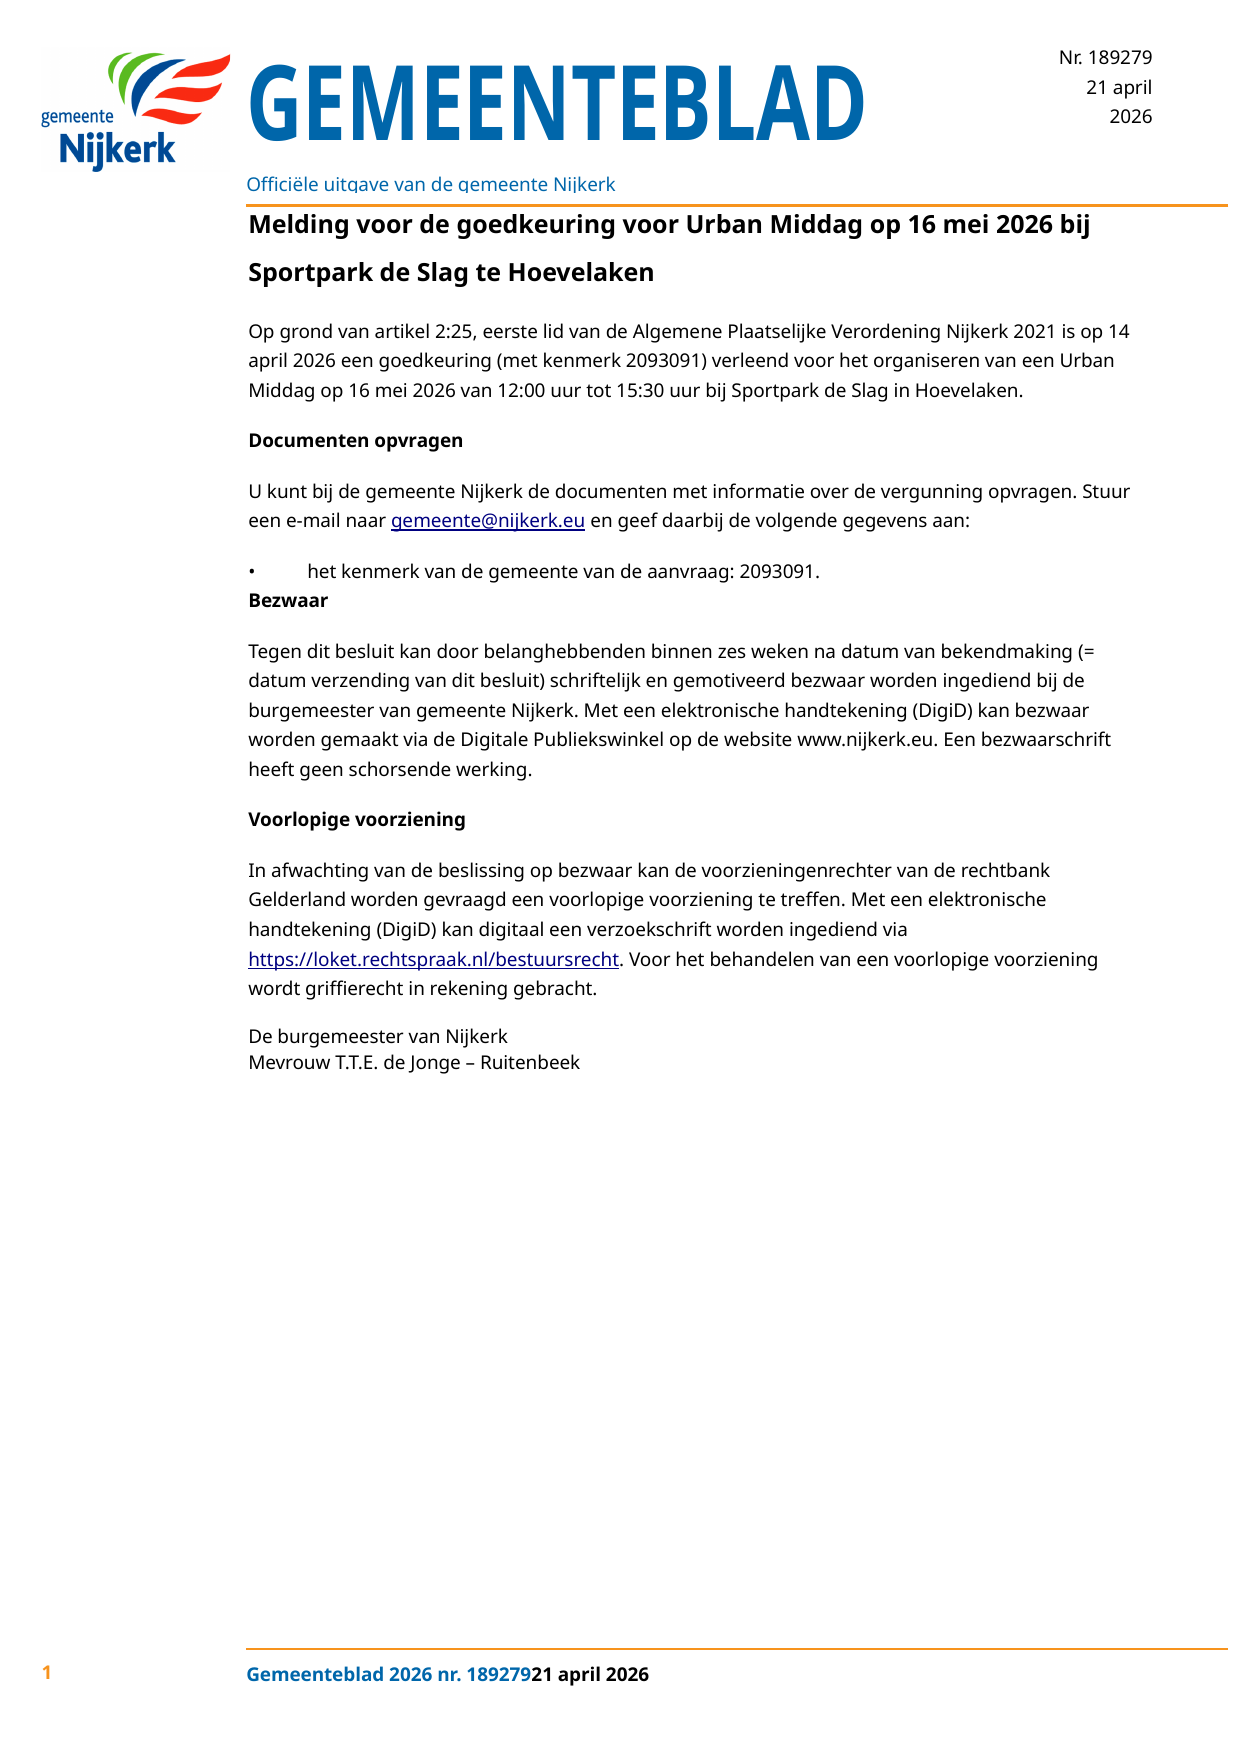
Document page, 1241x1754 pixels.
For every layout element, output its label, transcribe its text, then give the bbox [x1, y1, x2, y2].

text Melding voor de goedkeuring voor Urban Middag op 16 mei 2026 bij Sportpark de Slag te Hoevelaken [248, 207, 1152, 288]
picture [41, 47, 231, 172]
text Voorlopige voorziening [248, 807, 1152, 832]
list het kenmerk van de gemeente van de aanvraag: 2093091. [248, 558, 1152, 584]
text Documenten opvragen [248, 427, 1152, 453]
text Bezwaar [248, 587, 1152, 613]
text Op grond van artikel 2:25, eerste lid van de Algemene Plaatselijke Verordening Nijkerk 2021 is op 14 april 2026 een goedkeuring (met kenmerk 2093091) verleend voor het organiseren van een Urban Middag op 16 mei 2026 van 12:00 uur tot 15:30 uur bij Sportpark de Slag in Hoevelaken. [248, 318, 1152, 403]
text Mevrouw T.T.E. de Jonge – Ruitenbeek [248, 1049, 1152, 1075]
text U kunt bij de gemeente Nijkerk de documenten met informatie over de vergunning opvragen. Stuur een e-mail naar gemeente@nijkerk.eu en geef daarbij de volgende gegevens aan: [248, 478, 1152, 533]
text Tegen dit besluit kan door belanghebbenden binnen zes weken na datum van bekendmaking (= datum verzending van dit besluit) schriftelijk en gemotiveerd bezwaar worden ingediend bij de burgemeester van gemeente Nijkerk. Met een elektronische handtekening (DigiD) kan bezwaar worden gemaakt via de Digitale Publiekswinkel op de website www.nijkerk.eu. Een bezwaarschrift heeft geen schorsende werking. [248, 638, 1152, 782]
text De burgemeester van Nijkerk [248, 1023, 1152, 1049]
text In afwachting van de beslissing op bezwaar kan de voorzieningenrechter van de rechtbank Gelderland worden gevraagd een voorlopige voorziening te treffen. Met een elektronische handtekening (DigiD) kan digitaal een verzoekschrift worden ingediend via https://loket.rechtspraak.nl/bestuursrecht. Voor het behandelen van een voorlopige voorziening wordt griffierecht in rekening gebracht. [248, 857, 1152, 1001]
